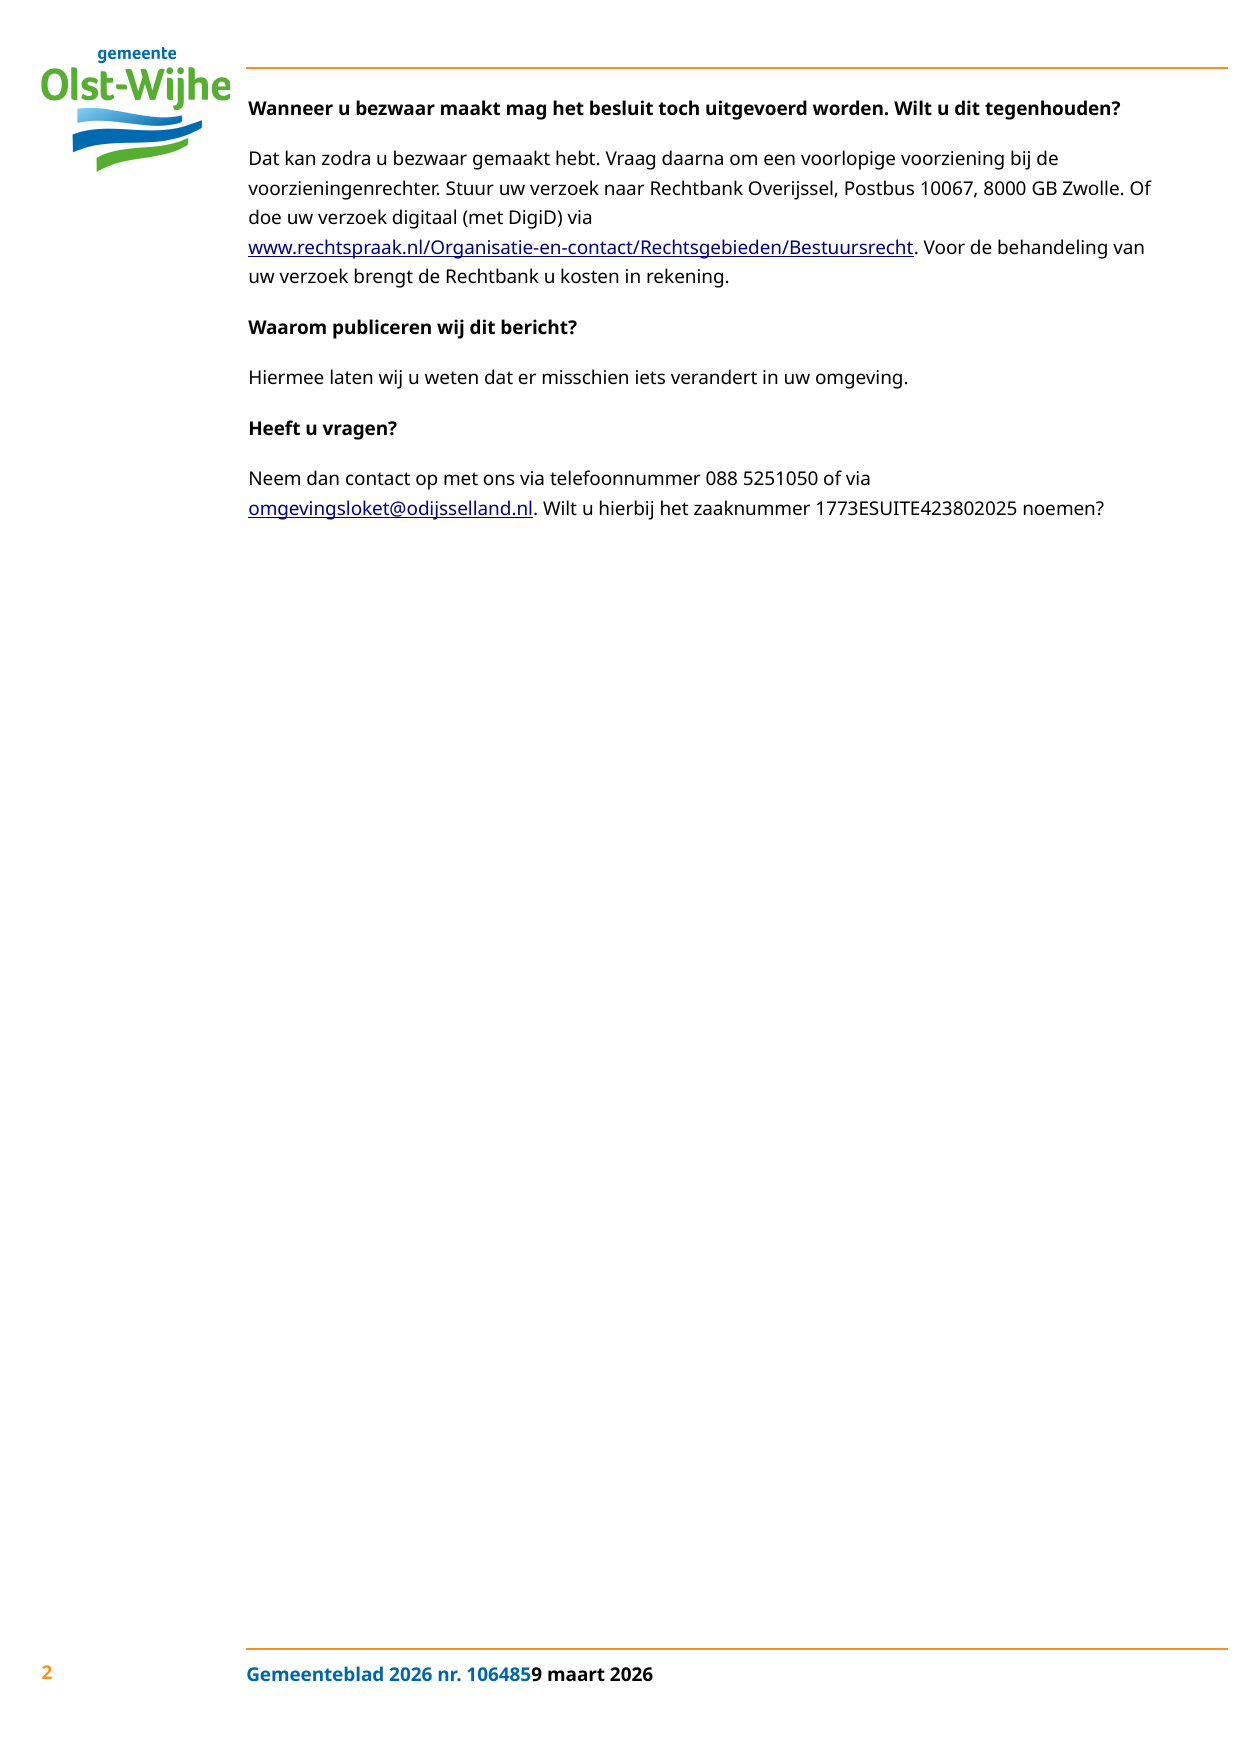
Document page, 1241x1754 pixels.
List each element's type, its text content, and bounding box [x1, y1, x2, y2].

text Heeft u vragen? [248, 415, 1152, 441]
text Wanneer u bezwaar maakt mag het besluit toch uitgevoerd worden. Wilt u dit tegenhouden? [248, 95, 1152, 121]
text Hiermee laten wij u weten dat er misschien iets verandert in uw omgeving. [248, 364, 1152, 390]
picture [41, 47, 231, 172]
text Neem dan contact op met ons via telefoonnummer 088 5251050 of via omgevingsloket@odijsselland.nl. Wilt u hierbij het zaaknummer 1773ESUITE423802025 noemen? [248, 465, 1152, 521]
text Dat kan zodra u bezwaar gemaakt hebt. Vraag daarna om een voorlopige voorziening bij de voorzieningenrechter. Stuur uw verzoek naar Rechtbank Overijssel, Postbus 10067, 8000 GB Zwolle. Of doe uw verzoek digitaal (met DigiD) via www.rechtspraak.nl/Organisatie-en-contact/Rechtsgebieden/Bestuursrecht. Voor de behandeling van uw verzoek brengt de Rechtbank u kosten in rekening. [248, 145, 1152, 289]
text Waarom publiceren wij dit bericht? [248, 314, 1152, 340]
